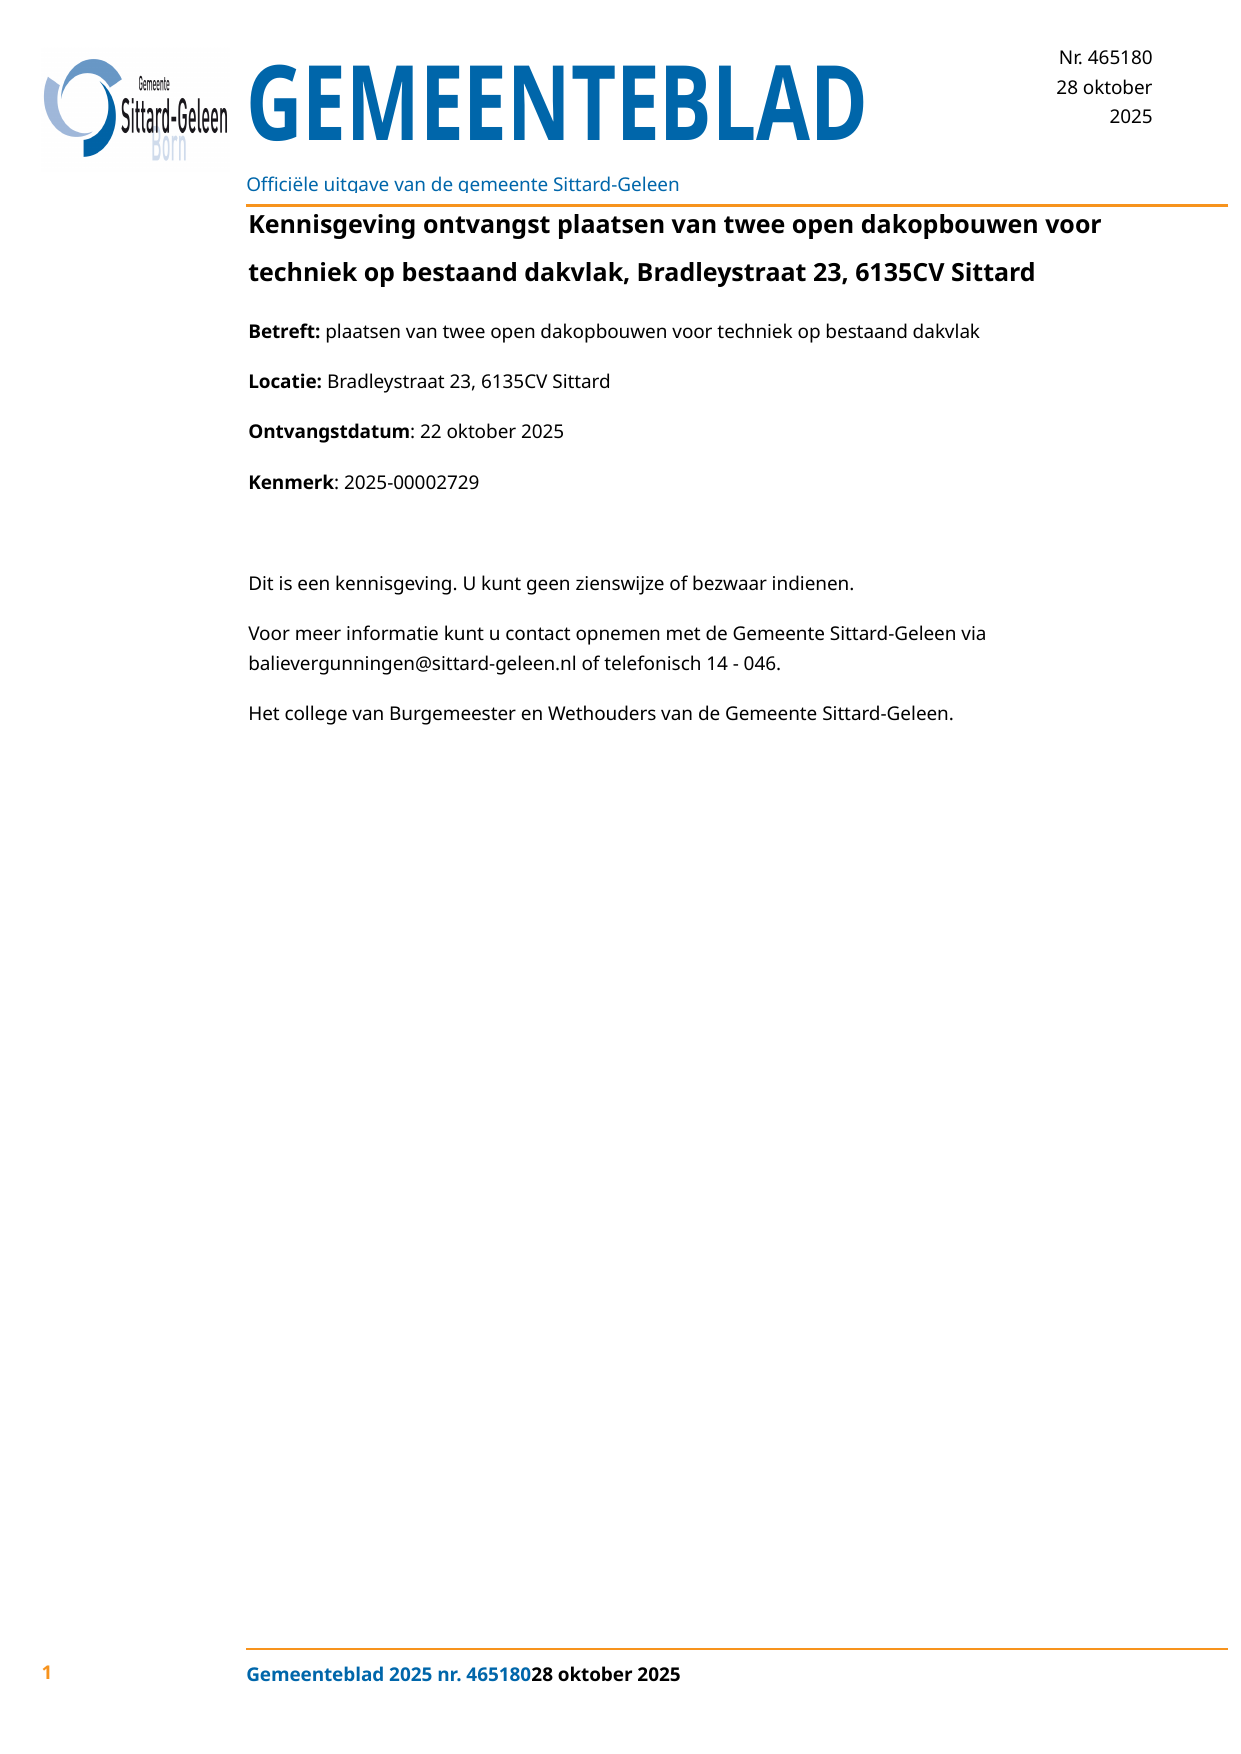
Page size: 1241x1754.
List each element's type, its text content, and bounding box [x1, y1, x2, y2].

text Betreft: plaatsen van twee open dakopbouwen voor techniek op bestaand dakvlak [248, 318, 1152, 344]
picture [41, 47, 231, 172]
text Ontvangstdatum: 22 oktober 2025 [248, 419, 1152, 444]
text Kenmerk: 2025-00002729 [248, 469, 1152, 495]
text Het college van Burgemeester en Wethouders van de Gemeente Sittard-Geleen. [248, 700, 1152, 726]
text Dit is een kennisgeving. U kunt geen zienswijze of bezwaar indienen. [248, 570, 1152, 596]
text Kennisgeving ontvangst plaatsen van twee open dakopbouwen voor techniek op bestaand dakvlak, Bradleystraat 23, 6135CV Sittard [248, 207, 1152, 288]
text Voor meer informatie kunt u contact opnemen met de Gemeente Sittard-Geleen via balievergunningen@sittard-geleen.nl of telefonisch 14 - 046. [248, 620, 1152, 676]
text Locatie: Bradleystraat 23, 6135CV Sittard [248, 368, 1152, 394]
